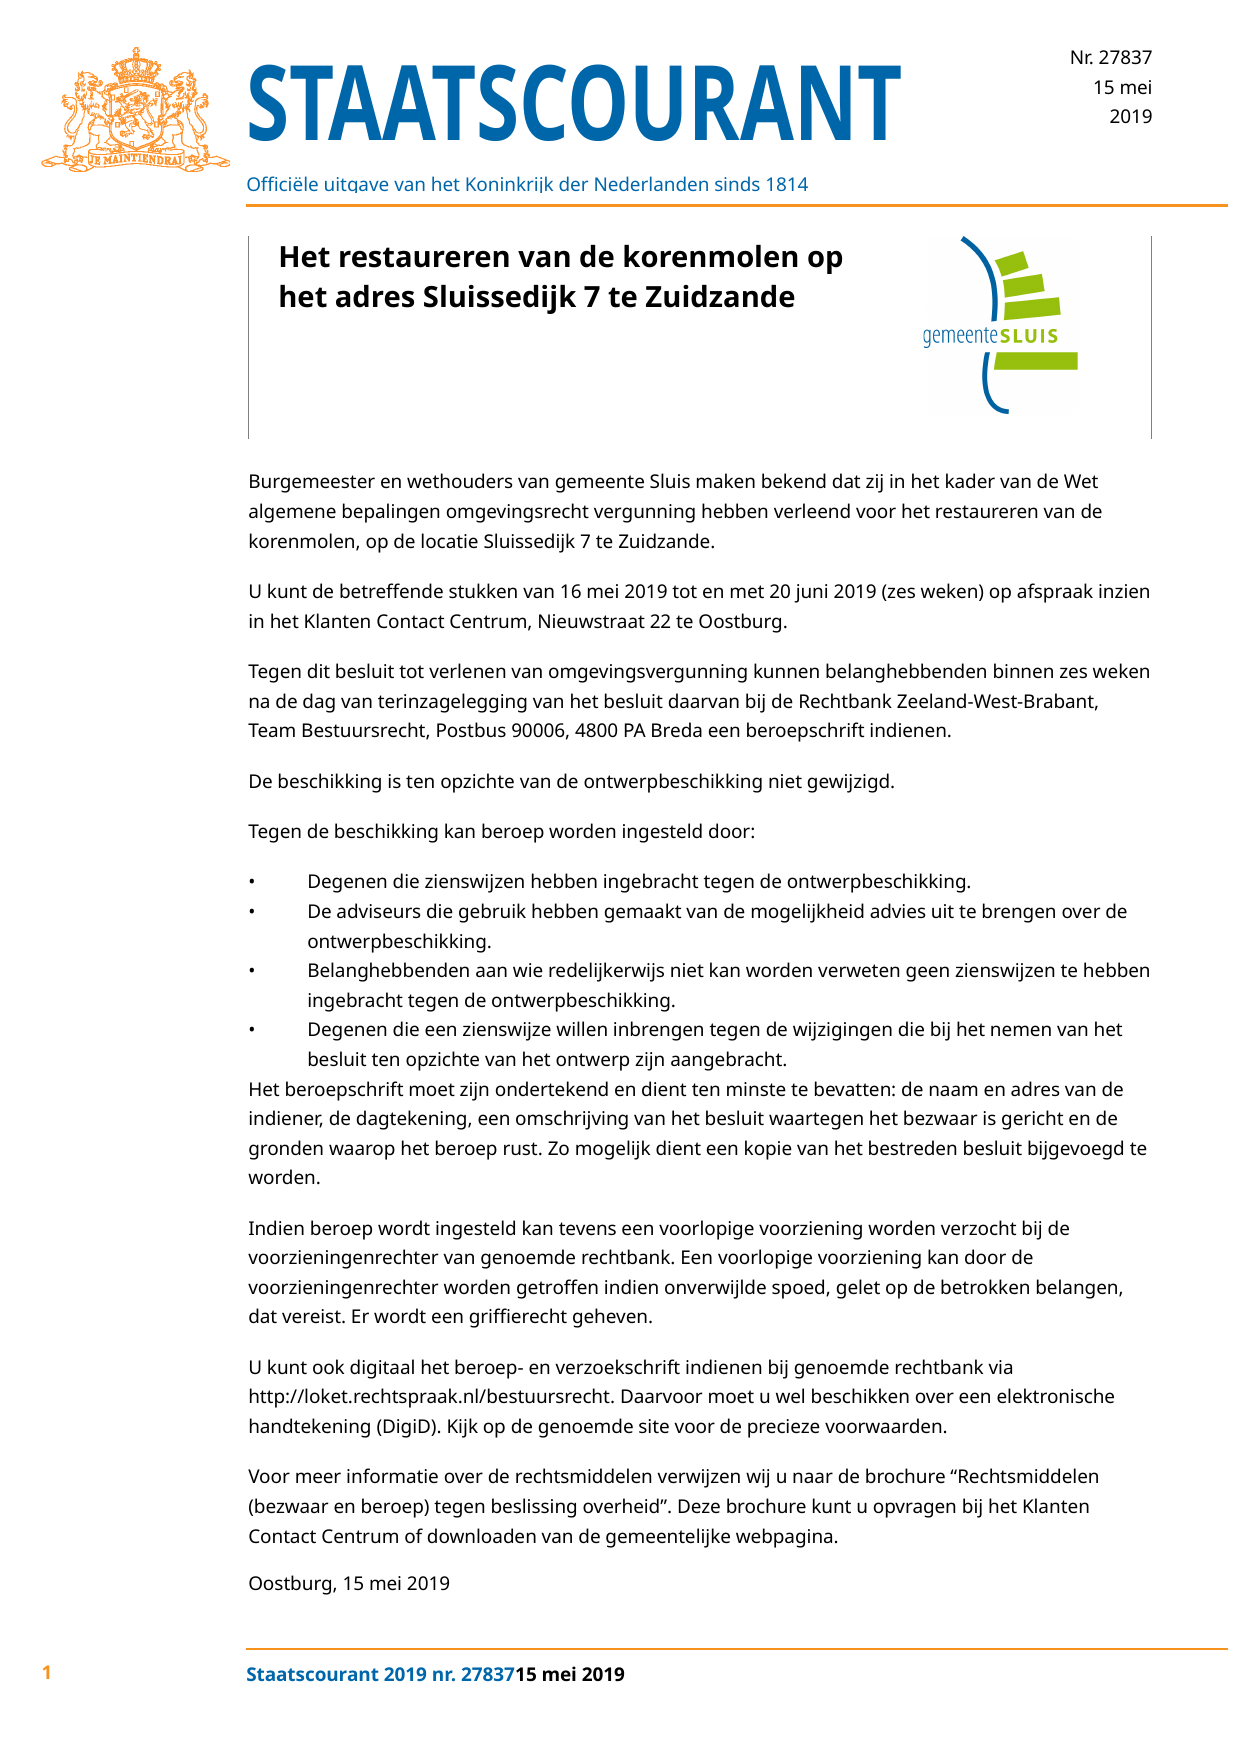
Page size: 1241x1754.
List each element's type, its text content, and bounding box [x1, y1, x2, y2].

text De beschikking is ten opzichte van de ontwerpbeschikking niet gewijzigd. [248, 768, 1152, 793]
text Tegen dit besluit tot verlenen van omgevingsvergunning kunnen belanghebbenden binnen zes weken na de dag van terinzagelegging van het besluit daarvan bij de Rechtbank Zeeland-West-Brabant, Team Bestuursrecht, Postbus 90006, 4800 PA Breda een beroepschrift indienen. [248, 658, 1152, 743]
list De adviseurs die gebruik hebben gemaakt van de mogelijkheid advies uit te brengen over de ontwerpbeschikking. [248, 898, 1152, 953]
table_header [850, 414, 1151, 439]
text Oostburg, 15 mei 2019 [248, 1571, 1152, 1596]
list Degenen die zienswijzen hebben ingebracht tegen de ontwerpbeschikking. [248, 869, 1152, 894]
table_header Het restaureren van de korenmolen op het adres Sluissedijk 7 te Zuidzande [249, 236, 850, 439]
text Indien beroep wordt ingesteld kan tevens een voorlopige voorziening worden verzocht bij de voorzieningenrechter van genoemde rechtbank. Een voorlopige voorziening kan door de voorzieningenrechter worden getroffen indien onverwijlde spoed, gelet op de betrokken belangen, dat vereist. Er wordt een griffierecht geheven. [248, 1215, 1152, 1329]
text Tegen de beschikking kan beroep worden ingesteld door: [248, 818, 1152, 844]
text U kunt ook digitaal het beroep- en verzoekschrift indienen bij genoemde rechtbank via http://loket.rechtspraak.nl/bestuursrecht. Daarvoor moet u wel beschikken over een elektronische handtekening (DigiD). Kijk op de genoemde site voor de precieze voorwaarden. [248, 1354, 1152, 1439]
table_header [850, 236, 923, 413]
list Degenen die een zienswijze willen inbrengen tegen de wijzigingen die bij het nemen van het besluit ten opzichte van het ontwerp zijn aangebracht. [248, 1017, 1152, 1072]
text Het beroepschrift moet zijn ondertekend en dient ten minste te bevatten: de naam en adres van de indiener, de dagtekening, een omschrijving van het besluit waartegen het bezwaar is gericht en de gronden waarop het beroep rust. Zo mogelijk dient een kopie van het bestreden besluit bijgevoegd te worden. [248, 1076, 1152, 1190]
text Voor meer informatie over de rechtsmiddelen verwijzen wij u naar de brochure “Rechtsmiddelen (bezwaar en beroep) tegen beslissing overheid”. Deze brochure kunt u opvragen bij het Klanten Contact Centrum of downloaden van de gemeentelijke webpagina. [248, 1464, 1152, 1548]
picture [923, 236, 1078, 414]
text Burgemeester en wethouders van gemeente Sluis maken bekend dat zij in het kader van de Wet algemene bepalingen omgevingsrecht vergunning hebben verleend voor het restaureren van de korenmolen, op de locatie Sluissedijk 7 te Zuidzande. [248, 469, 1152, 553]
list Belanghebbenden aan wie redelijkerwijs niet kan worden verweten geen zienswijzen te hebben ingebracht tegen de ontwerpbeschikking. [248, 957, 1152, 1013]
text U kunt de betreffende stukken van 16 mei 2019 tot en met 20 juni 2019 (zes weken) op afspraak inzien in het Klanten Contact Centrum, Nieuwstraat 22 te Oostburg. [248, 578, 1152, 633]
picture [41, 47, 231, 172]
table_header [1078, 236, 1151, 413]
